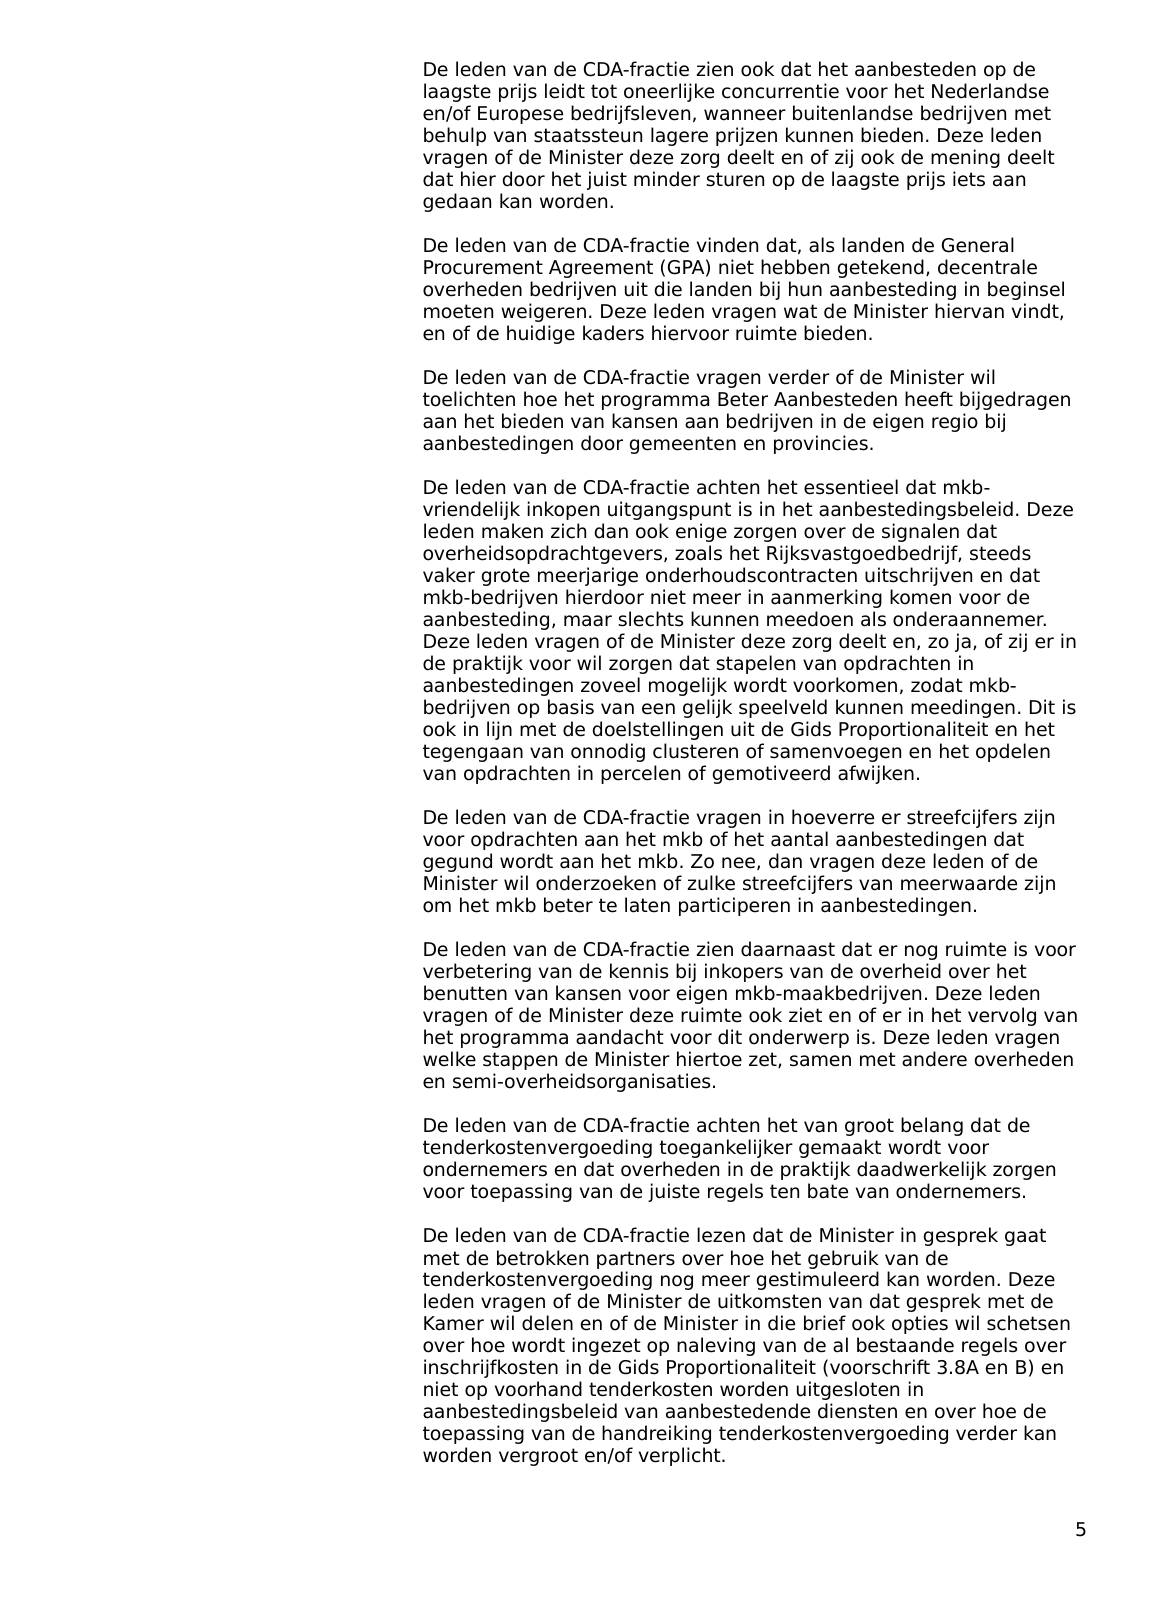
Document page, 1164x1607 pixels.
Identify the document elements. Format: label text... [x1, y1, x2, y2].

text De leden van de CDA-fractie vragen in hoeverre er streefcijfers zijn voor opdrachten aan het mkb of het aantal aanbestedingen dat gegund wordt aan het mkb. Zo nee, dan vragen deze leden of de Minister wil onderzoeken of zulke streefcijfers van meerwaarde zijn om het mkb beter te laten participeren in aanbestedingen. [422, 807, 1087, 917]
text De leden van de CDA-fractie zien ook dat het aanbesteden op de laagste prijs leidt tot oneerlijke concurrentie voor het Nederlandse en/of Europese bedrijfsleven, wanneer buitenlandse bedrijven met behulp van staatssteun lagere prijzen kunnen bieden. Deze leden vragen of de Minister deze zorg deelt en of zij ook de mening deelt dat hier door het juist minder sturen op de laagste prijs iets aan gedaan kan worden. [422, 59, 1087, 213]
text De leden van de CDA-fractie achten het essentieel dat mkb-vriendelijk inkopen uitgangspunt is in het aanbestedingsbeleid. Deze leden maken zich dan ook enige zorgen over de signalen dat overheidsopdrachtgevers, zoals het Rijksvastgoedbedrijf, steeds vaker grote meerjarige onderhoudscontracten uitschrijven en dat mkb-bedrijven hierdoor niet meer in aanmerking komen voor de aanbesteding, maar slechts kunnen meedoen als onderaannemer. Deze leden vragen of de Minister deze zorg deelt en, zo ja, of zij er in de praktijk voor wil zorgen dat stapelen van opdrachten in aanbestedingen zoveel mogelijk wordt voorkomen, zodat mkb-bedrijven op basis van een gelijk speelveld kunnen meedingen. Dit is ook in lijn met de doelstellingen uit de Gids Proportionaliteit en het tegengaan van onnodig clusteren of samenvoegen en het opdelen van opdrachten in percelen of gemotiveerd afwijken. [422, 477, 1087, 785]
text De leden van de CDA-fractie vinden dat, als landen de General Procurement Agreement (GPA) niet hebben getekend, decentrale overheden bedrijven uit die landen bij hun aanbesteding in beginsel moeten weigeren. Deze leden vragen wat de Minister hiervan vindt, en of de huidige kaders hiervoor ruimte bieden. [422, 235, 1087, 345]
text De leden van de CDA-fractie achten het van groot belang dat de tenderkostenvergoeding toegankelijker gemaakt wordt voor ondernemers en dat overheden in de praktijk daadwerkelijk zorgen voor toepassing van de juiste regels ten bate van ondernemers. [422, 1115, 1087, 1203]
text De leden van de CDA-fractie zien daarnaast dat er nog ruimte is voor verbetering van de kennis bij inkopers van de overheid over het benutten van kansen voor eigen mkb-maakbedrijven. Deze leden vragen of de Minister deze ruimte ook ziet en of er in het vervolg van het programma aandacht voor dit onderwerp is. Deze leden vragen welke stappen de Minister hiertoe zet, samen met andere overheden en semi-overheidsorganisaties. [422, 939, 1087, 1093]
text De leden van de CDA-fractie vragen verder of de Minister wil toelichten hoe het programma Beter Aanbesteden heeft bijgedragen aan het bieden van kansen aan bedrijven in de eigen regio bij aanbestedingen door gemeenten en provincies. [422, 367, 1087, 455]
text De leden van de CDA-fractie lezen dat de Minister in gesprek gaat met de betrokken partners over hoe het gebruik van de tenderkostenvergoeding nog meer gestimuleerd kan worden. Deze leden vragen of de Minister de uitkomsten van dat gesprek met de Kamer wil delen en of de Minister in die brief ook opties wil schetsen over hoe wordt ingezet op naleving van de al bestaande regels over inschrijfkosten in de Gids Proportionaliteit (voorschrift 3.8A en B) en niet op voorhand tenderkosten worden uitgesloten in aanbestedingsbeleid van aanbestedende diensten en over hoe de toepassing van de handreiking tenderkostenvergoeding verder kan worden vergroot en/of verplicht. [422, 1225, 1087, 1467]
